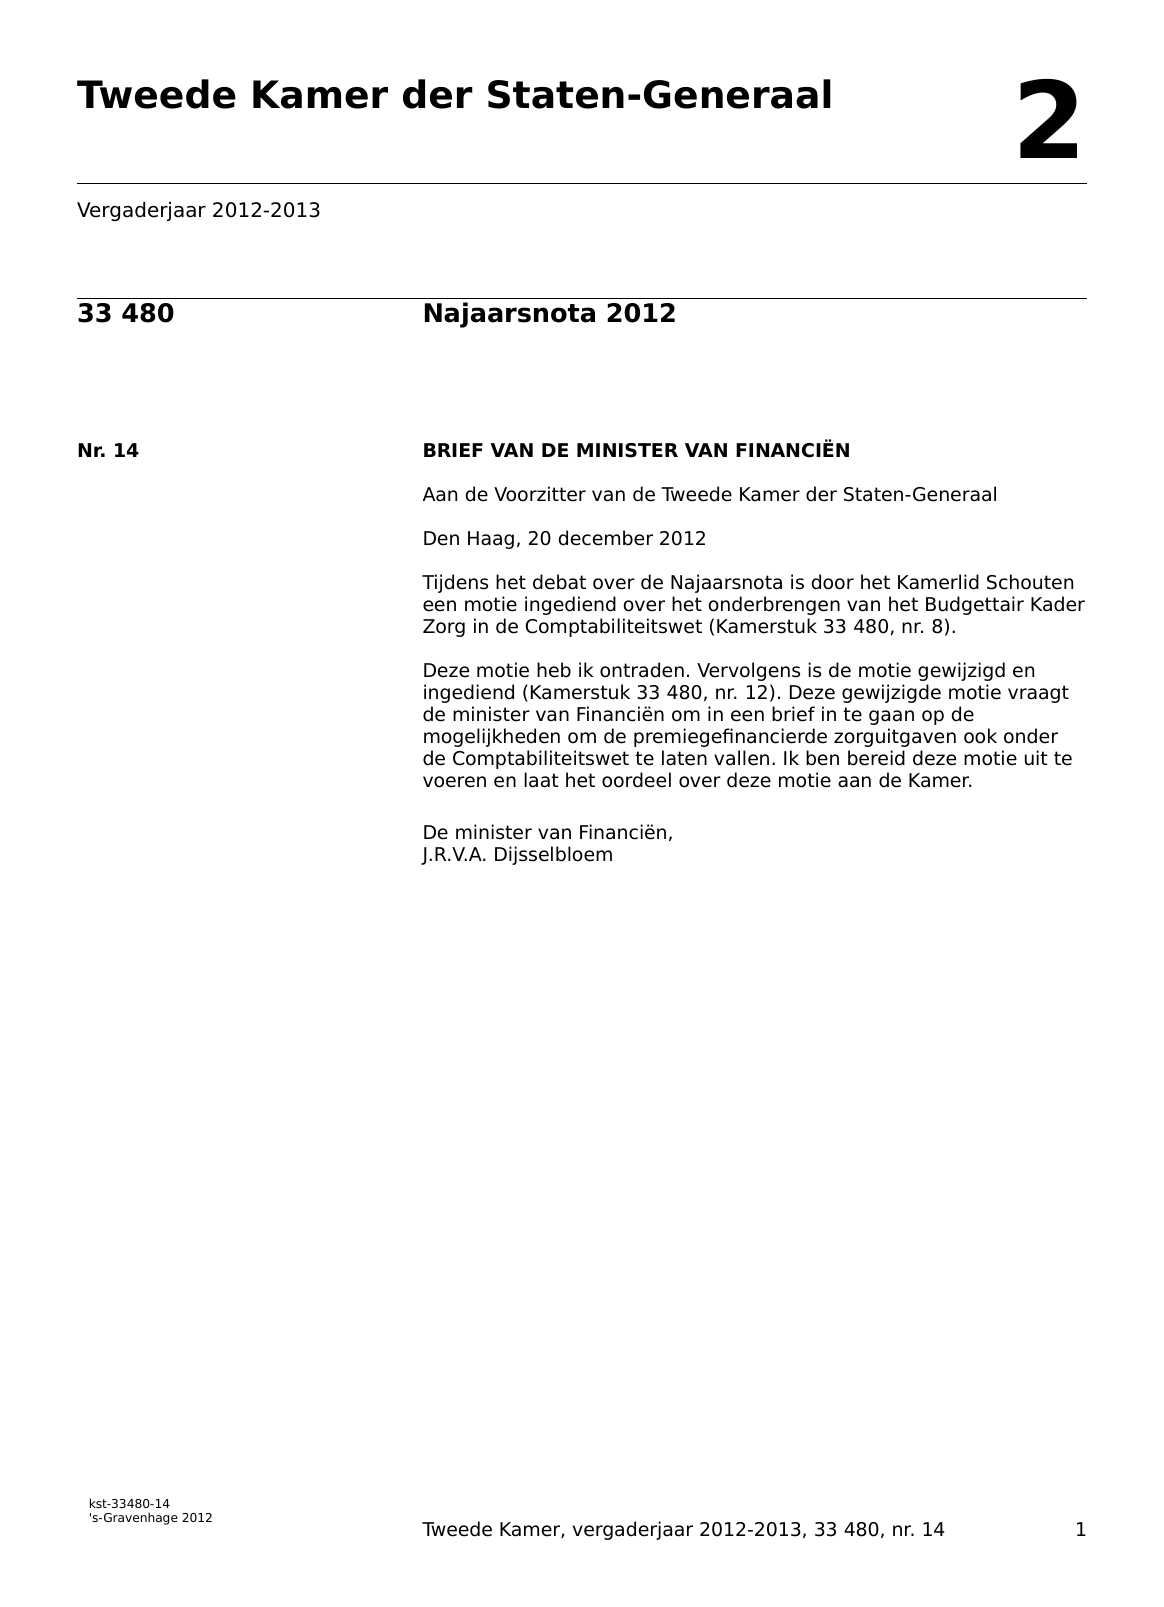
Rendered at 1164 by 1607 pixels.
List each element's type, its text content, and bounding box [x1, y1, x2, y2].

table_cell Vergaderjaar 2012-2013 [77, 184, 1087, 298]
subtitle Nr. 14 BRIEF VAN DE MINISTER VAN FINANCIËN [77, 440, 1087, 462]
text kst-33480-14 [88, 1497, 323, 1511]
text Tijdens het debat over de Najaarsnota is door het Kamerlid Schouten een motie ingediend over het onderbrengen van het Budgettair Kader Zorg in de Comptabiliteitswet (Kamerstuk 33 480, nr. 8). [422, 572, 1087, 638]
text Deze motie heb ik ontraden. Vervolgens is de motie gewijzigd en ingediend (Kamerstuk 33 480, nr. 12). Deze gewijzigde motie vraagt de minister van Financiën om in een brief in te gaan op de mogelijkheden om de premiegefinancierde zorguitgaven ook onder de Comptabiliteitswet te laten vallen. Ik ben bereid deze motie uit te voeren en laat het oordeel over deze motie aan de Kamer. [422, 660, 1087, 792]
table_header 2 [886, 59, 1087, 183]
subtitle 33 480 Najaarsnota 2012 [77, 299, 1087, 329]
text Den Haag, 20 december 2012 [422, 528, 1087, 550]
text Aan de Voorzitter van de Tweede Kamer der Staten-Generaal [422, 484, 1087, 506]
table_header Tweede Kamer der Staten-Generaal [77, 59, 886, 183]
text De minister van Financiën, J.R.V.A. Dijsselbloem [422, 822, 1087, 866]
text 's-Gravenhage 2012 [88, 1511, 323, 1525]
